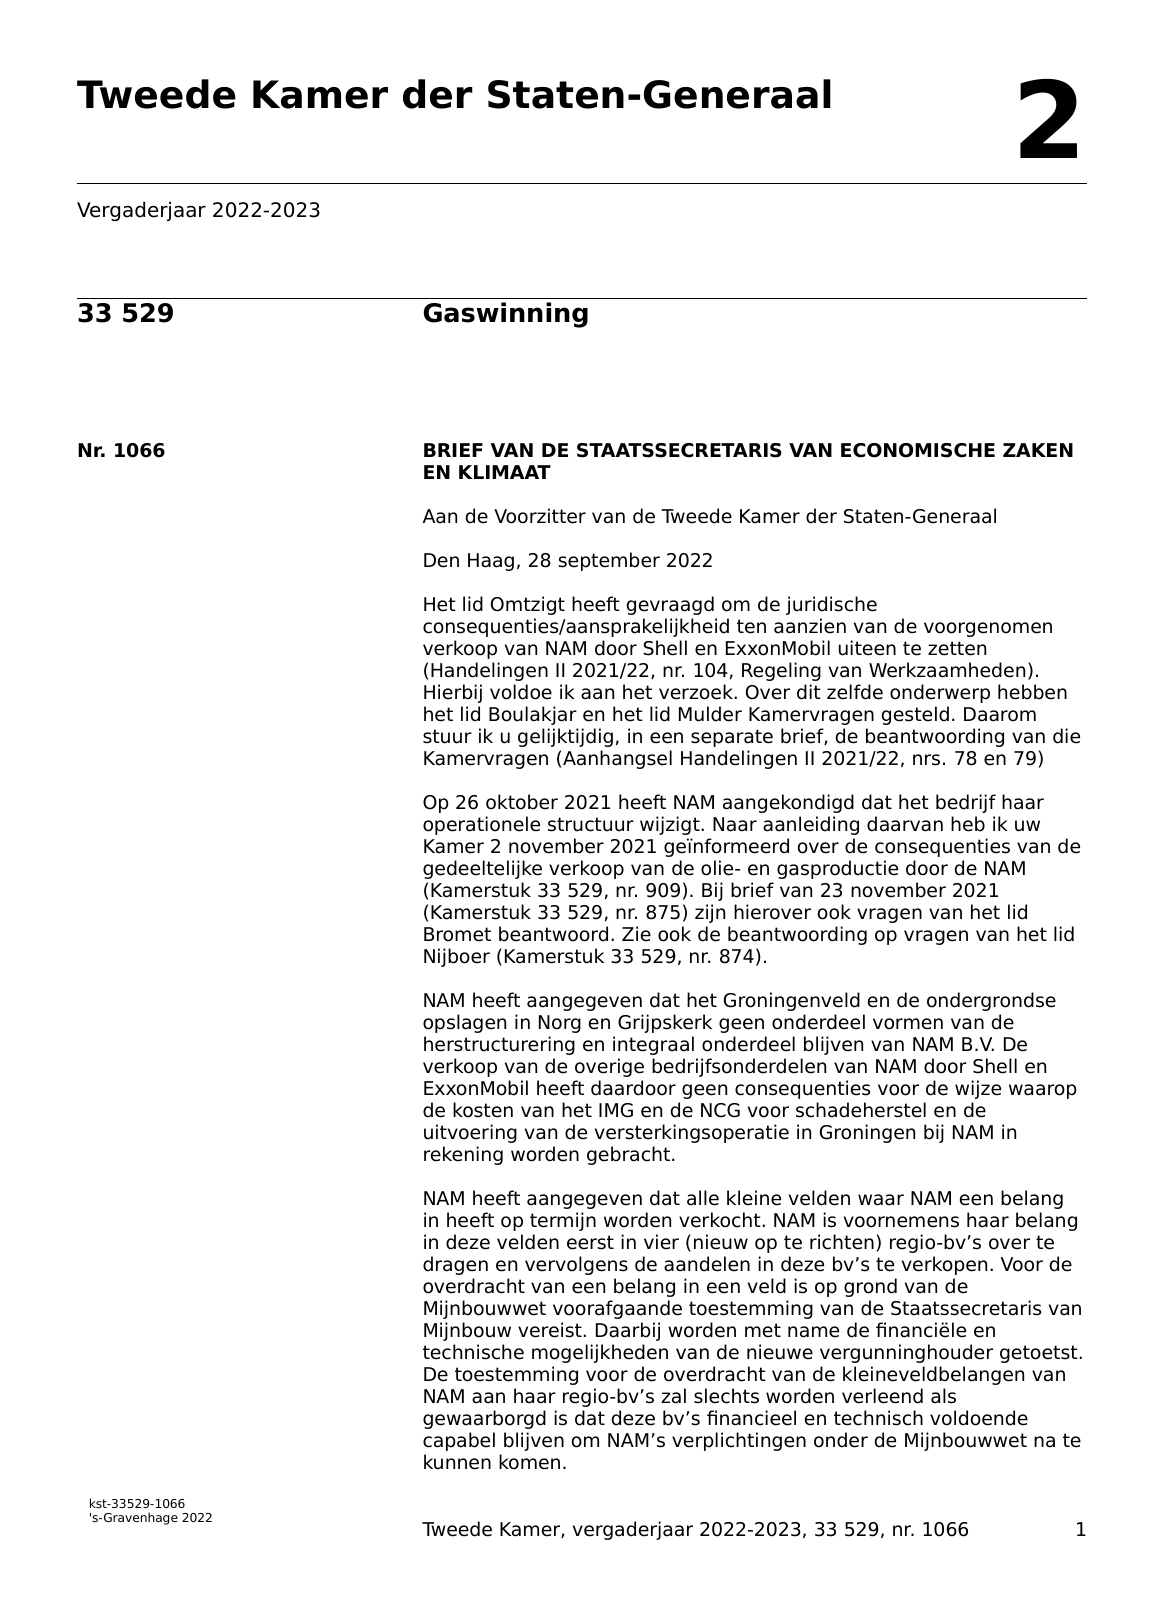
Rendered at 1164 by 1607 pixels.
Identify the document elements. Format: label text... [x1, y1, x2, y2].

text Aan de Voorzitter van de Tweede Kamer der Staten-Generaal [422, 506, 1087, 528]
text Het lid Omtzigt heeft gevraagd om de juridische consequenties/aansprakelijkheid ten aanzien van de voorgenomen verkoop van NAM door Shell en ExxonMobil uiteen te zetten (Handelingen II 2021/22, nr. 104, Regeling van Werkzaamheden). Hierbij voldoe ik aan het verzoek. Over dit zelfde onderwerp hebben het lid Boulakjar en het lid Mulder Kamervragen gesteld. Daarom stuur ik u gelijktijdig, in een separate brief, de beantwoording van die Kamervragen (Aanhangsel Handelingen II 2021/22, nrs. 78 en 79) [422, 594, 1087, 770]
text Den Haag, 28 september 2022 [422, 550, 1087, 572]
table_header 2 [886, 59, 1087, 183]
subtitle 33 529 Gaswinning [77, 299, 1087, 329]
subtitle Nr. 1066 BRIEF VAN DE STAATSSECRETARIS VAN ECONOMISCHE ZAKEN EN KLIMAAT [77, 440, 1087, 484]
text Op 26 oktober 2021 heeft NAM aangekondigd dat het bedrijf haar operationele structuur wijzigt. Naar aanleiding daarvan heb ik uw Kamer 2 november 2021 geïnformeerd over de consequenties van de gedeeltelijke verkoop van de olie- en gasproductie door de NAM (Kamerstuk 33 529, nr. 909). Bij brief van 23 november 2021 (Kamerstuk 33 529, nr. 875) zijn hierover ook vragen van het lid Bromet beantwoord. Zie ook de beantwoording op vragen van het lid Nijboer (Kamerstuk 33 529, nr. 874). [422, 792, 1087, 968]
text 's-Gravenhage 2022 [88, 1511, 323, 1525]
table_header Tweede Kamer der Staten-Generaal [77, 59, 886, 183]
text kst-33529-1066 [88, 1497, 323, 1511]
text NAM heeft aangegeven dat alle kleine velden waar NAM een belang in heeft op termijn worden verkocht. NAM is voornemens haar belang in deze velden eerst in vier (nieuw op te richten) regio-bv’s over te dragen en vervolgens de aandelen in deze bv’s te verkopen. Voor de overdracht van een belang in een veld is op grond van de Mijnbouwwet voorafgaande toestemming van de Staatssecretaris van Mijnbouw vereist. Daarbij worden met name de financiële en technische mogelijkheden van de nieuwe vergunninghouder getoetst. De toestemming voor de overdracht van de kleineveldbelangen van NAM aan haar regio-bv’s zal slechts worden verleend als gewaarborgd is dat deze bv’s financieel en technisch voldoende capabel blijven om NAM’s verplichtingen onder de Mijnbouwwet na te kunnen komen. [422, 1188, 1087, 1474]
text NAM heeft aangegeven dat het Groningenveld en de ondergrondse opslagen in Norg en Grijpskerk geen onderdeel vormen van de herstructurering en integraal onderdeel blijven van NAM B.V. De verkoop van de overige bedrijfsonderdelen van NAM door Shell en ExxonMobil heeft daardoor geen consequenties voor de wijze waarop de kosten van het IMG en de NCG voor schadeherstel en de uitvoering van de versterkingsoperatie in Groningen bij NAM in rekening worden gebracht. [422, 990, 1087, 1166]
table_cell Vergaderjaar 2022-2023 [77, 184, 1087, 298]
